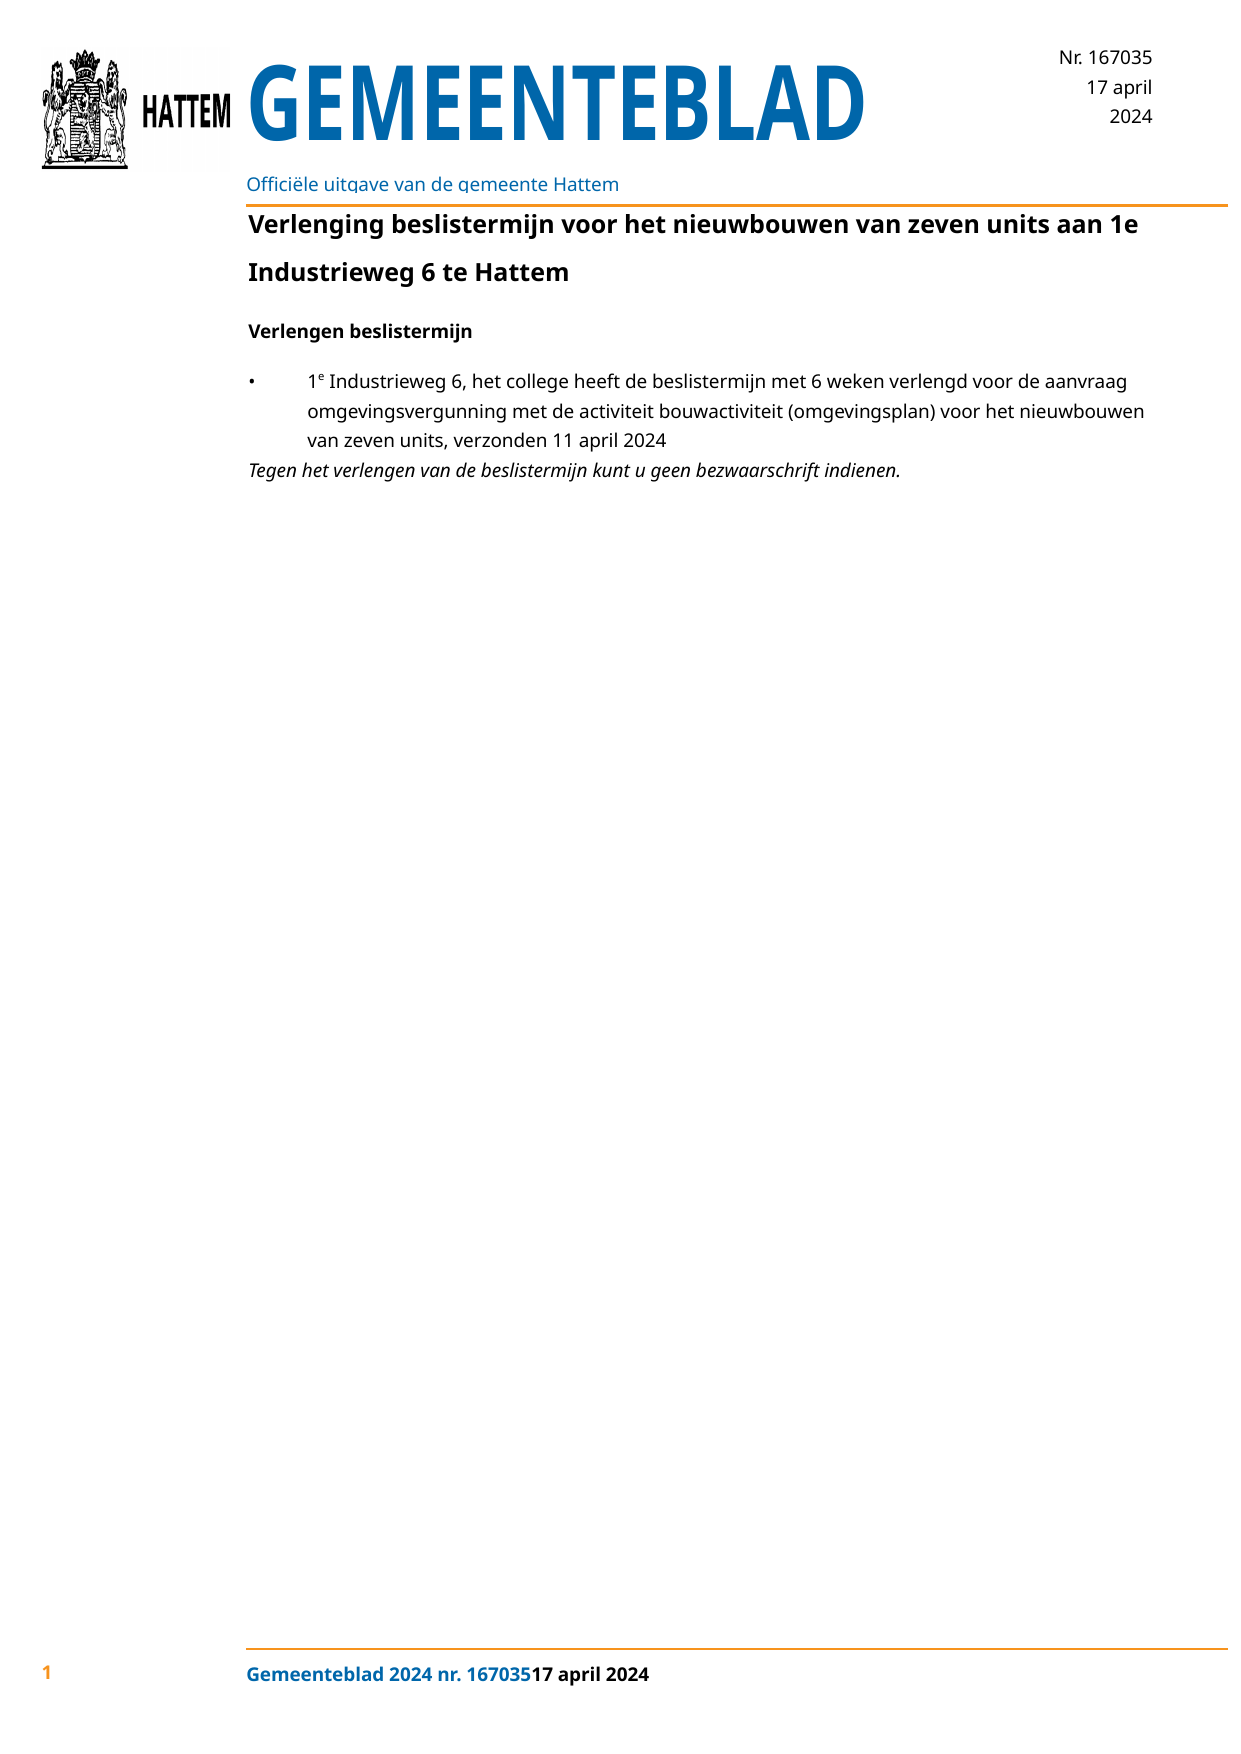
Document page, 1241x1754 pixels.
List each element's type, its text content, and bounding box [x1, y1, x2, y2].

text Verlenging beslistermijn voor het nieuwbouwen van zeven units aan 1e Industrieweg 6 te Hattem [248, 207, 1152, 288]
text Verlengen beslistermijn [248, 318, 1152, 344]
picture [41, 47, 231, 172]
text Tegen het verlengen van de beslistermijn kunt u geen bezwaarschrift indienen. [248, 457, 1152, 483]
list 1e Industrieweg 6, het college heeft de beslistermijn met 6 weken verlengd voor de aanvraag omgevingsvergunning met de activiteit bouwactiviteit (omgevingsplan) voor het nieuwbouwen van zeven units, verzonden 11 april 2024 [248, 368, 1152, 453]
